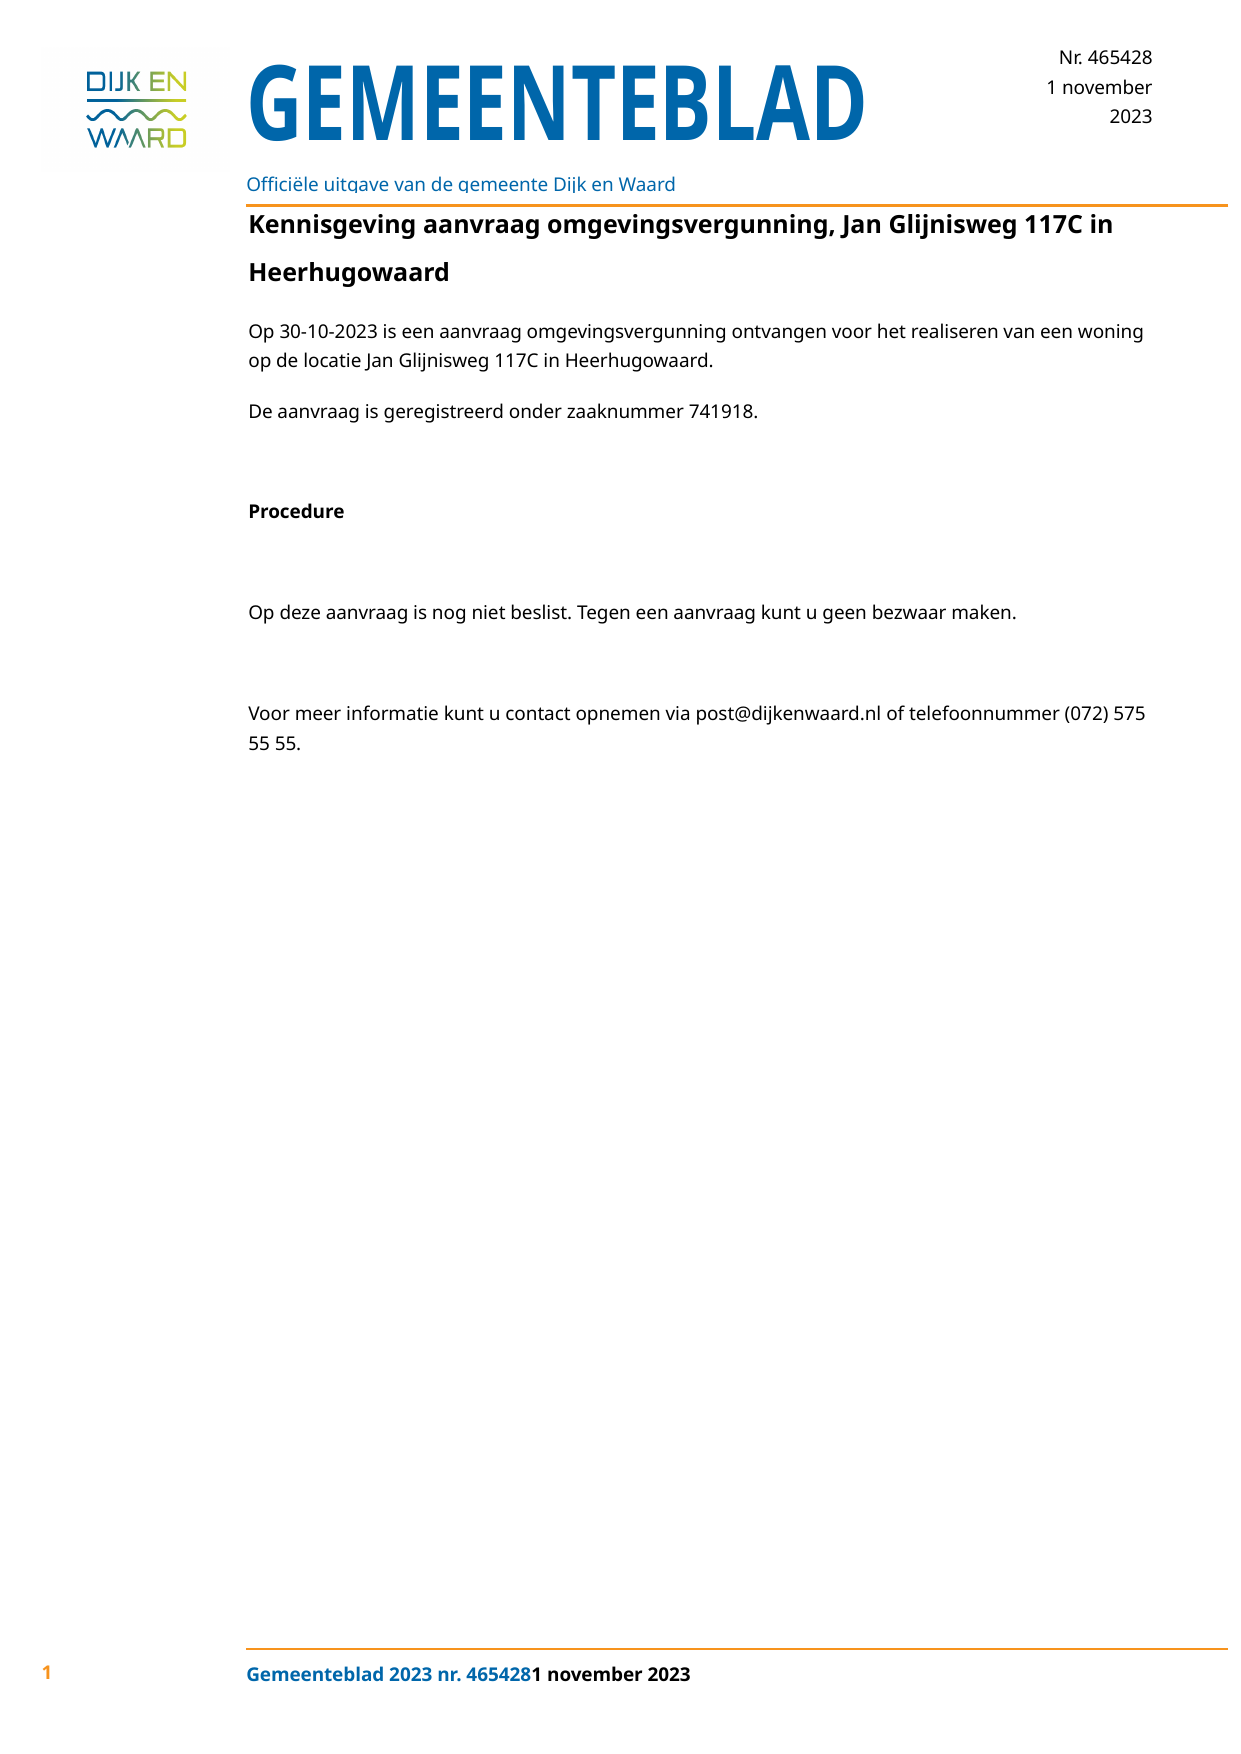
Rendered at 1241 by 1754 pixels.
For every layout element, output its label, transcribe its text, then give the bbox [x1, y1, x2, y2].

text Op deze aanvraag is nog niet beslist. Tegen een aanvraag kunt u geen bezwaar maken. [248, 599, 1152, 625]
text De aanvraag is geregistreerd onder zaaknummer 741918. [248, 398, 1152, 424]
text Voor meer informatie kunt u contact opnemen via post@dijkenwaard.nl of telefoonnummer (072) 575 55 55. [248, 700, 1152, 756]
picture [41, 47, 231, 172]
text Op 30-10-2023 is een aanvraag omgevingsvergunning ontvangen voor het realiseren van een woning op de locatie Jan Glijnisweg 117C in Heerhugowaard. [248, 318, 1152, 373]
text Kennisgeving aanvraag omgevingsvergunning, Jan Glijnisweg 117C in Heerhugowaard [248, 207, 1152, 288]
text Procedure [248, 499, 1152, 524]
